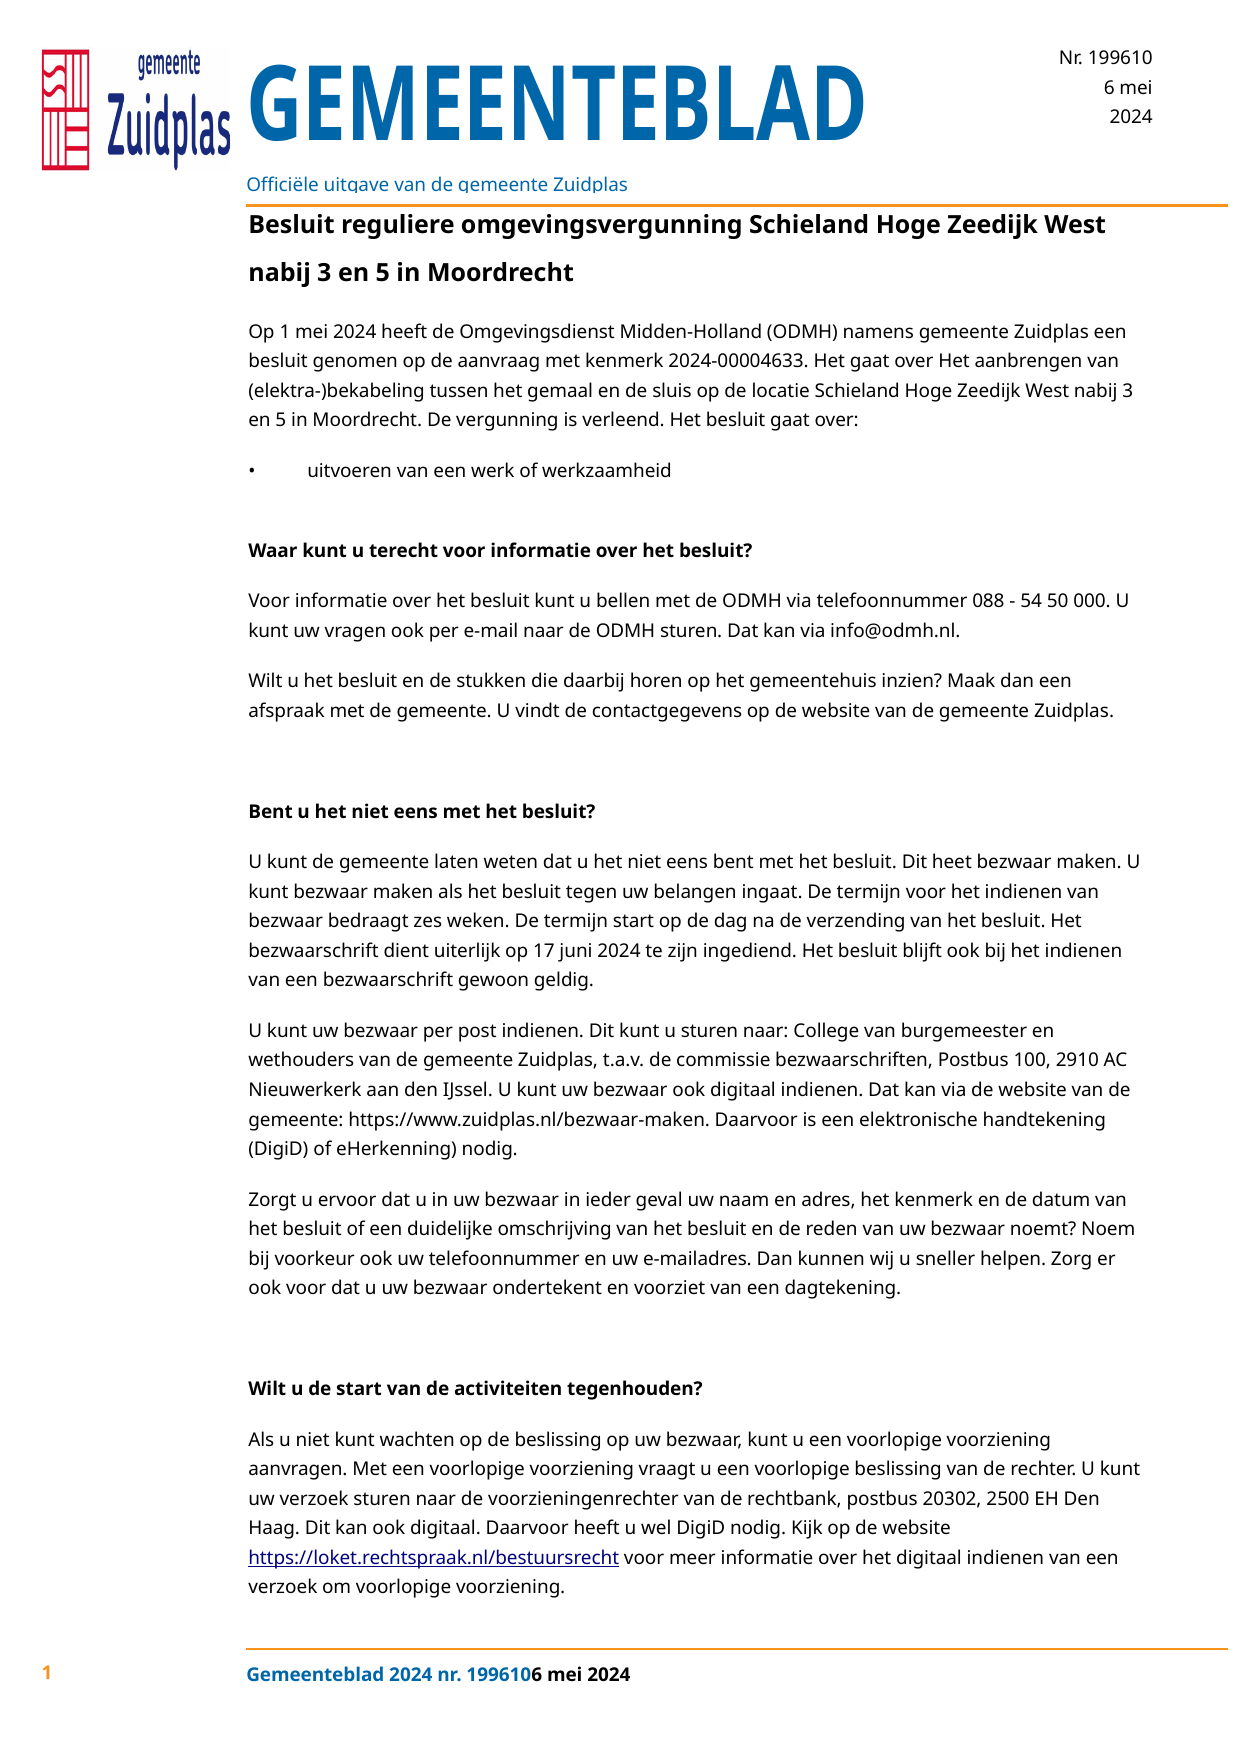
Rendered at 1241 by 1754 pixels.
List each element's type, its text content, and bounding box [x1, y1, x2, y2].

list uitvoeren van een werk of werkzaamheid [248, 457, 1152, 483]
text Bent u het niet eens met het besluit? [248, 798, 1152, 824]
text U kunt uw bezwaar per post indienen. Dit kunt u sturen naar: College van burgemeester en wethouders van de gemeente Zuidplas, t.a.v. de commissie bezwaarschriften, Postbus 100, 2910 AC Nieuwerkerk aan den IJssel. U kunt uw bezwaar ook digitaal indienen. Dat kan via de website van de gemeente: https://www.zuidplas.nl/bezwaar-maken. Daarvoor is een elektronische handtekening (DigiD) of eHerkenning) nodig. [248, 1017, 1152, 1161]
text Zorgt u ervoor dat u in uw bezwaar in ieder geval uw naam en adres, het kenmerk en de datum van het besluit of een duidelijke omschrijving van het besluit en de reden van uw bezwaar noemt? Noem bij voorkeur ook uw telefoonnummer en uw e-mailadres. Dan kunnen wij u sneller helpen. Zorg er ook voor dat u uw bezwaar ondertekent en voorziet van een dagtekening. [248, 1186, 1152, 1300]
text U kunt de gemeente laten weten dat u het niet eens bent met het besluit. Dit heet bezwaar maken. U kunt bezwaar maken als het besluit tegen uw belangen ingaat. De termijn voor het indienen van bezwaar bedraagt zes weken. De termijn start op de dag na de verzending van het besluit. Het bezwaarschrift dient uiterlijk op 17 juni 2024 te zijn ingediend. Het besluit blijft ook bij het indienen van een bezwaarschrift gewoon geldig. [248, 848, 1152, 992]
text Wilt u de start van de activiteiten tegenhouden? [248, 1375, 1152, 1401]
text Op 1 mei 2024 heeft de Omgevingsdienst Midden-Holland (ODMH) namens gemeente Zuidplas een besluit genomen op de aanvraag met kenmerk 2024-00004633. Het gaat over Het aanbrengen van (elektra-)bekabeling tussen het gemaal en de sluis op de locatie Schieland Hoge Zeedijk West nabij 3 en 5 in Moordrecht. De vergunning is verleend. Het besluit gaat over: [248, 318, 1152, 432]
text Waar kunt u terecht voor informatie over het besluit? [248, 537, 1152, 563]
text Voor informatie over het besluit kunt u bellen met de ODMH via telefoonnummer 088 - 54 50 000. U kunt uw vragen ook per e-mail naar de ODMH sturen. Dat kan via info@odmh.nl. [248, 587, 1152, 643]
text Als u niet kunt wachten op de beslissing op uw bezwaar, kunt u een voorlopige voorziening aanvragen. Met een voorlopige voorziening vraagt u een voorlopige beslissing van de rechter. U kunt uw verzoek sturen naar de voorzieningenrechter van de rechtbank, postbus 20302, 2500 EH Den Haag. Dit kan ook digitaal. Daarvoor heeft u wel DigiD nodig. Kijk op de website https://loket.rechtspraak.nl/bestuursrecht voor meer informatie over het digitaal indienen van een verzoek om voorlopige voorziening. [248, 1426, 1152, 1599]
text Besluit reguliere omgevingsvergunning Schieland Hoge Zeedijk West nabij 3 en 5 in Moordrecht [248, 207, 1152, 288]
text Wilt u het besluit en de stukken die daarbij horen op het gemeentehuis inzien? Maak dan een afspraak met de gemeente. U vindt de contactgegevens op de website van de gemeente Zuidplas. [248, 667, 1152, 723]
picture [41, 47, 231, 172]
